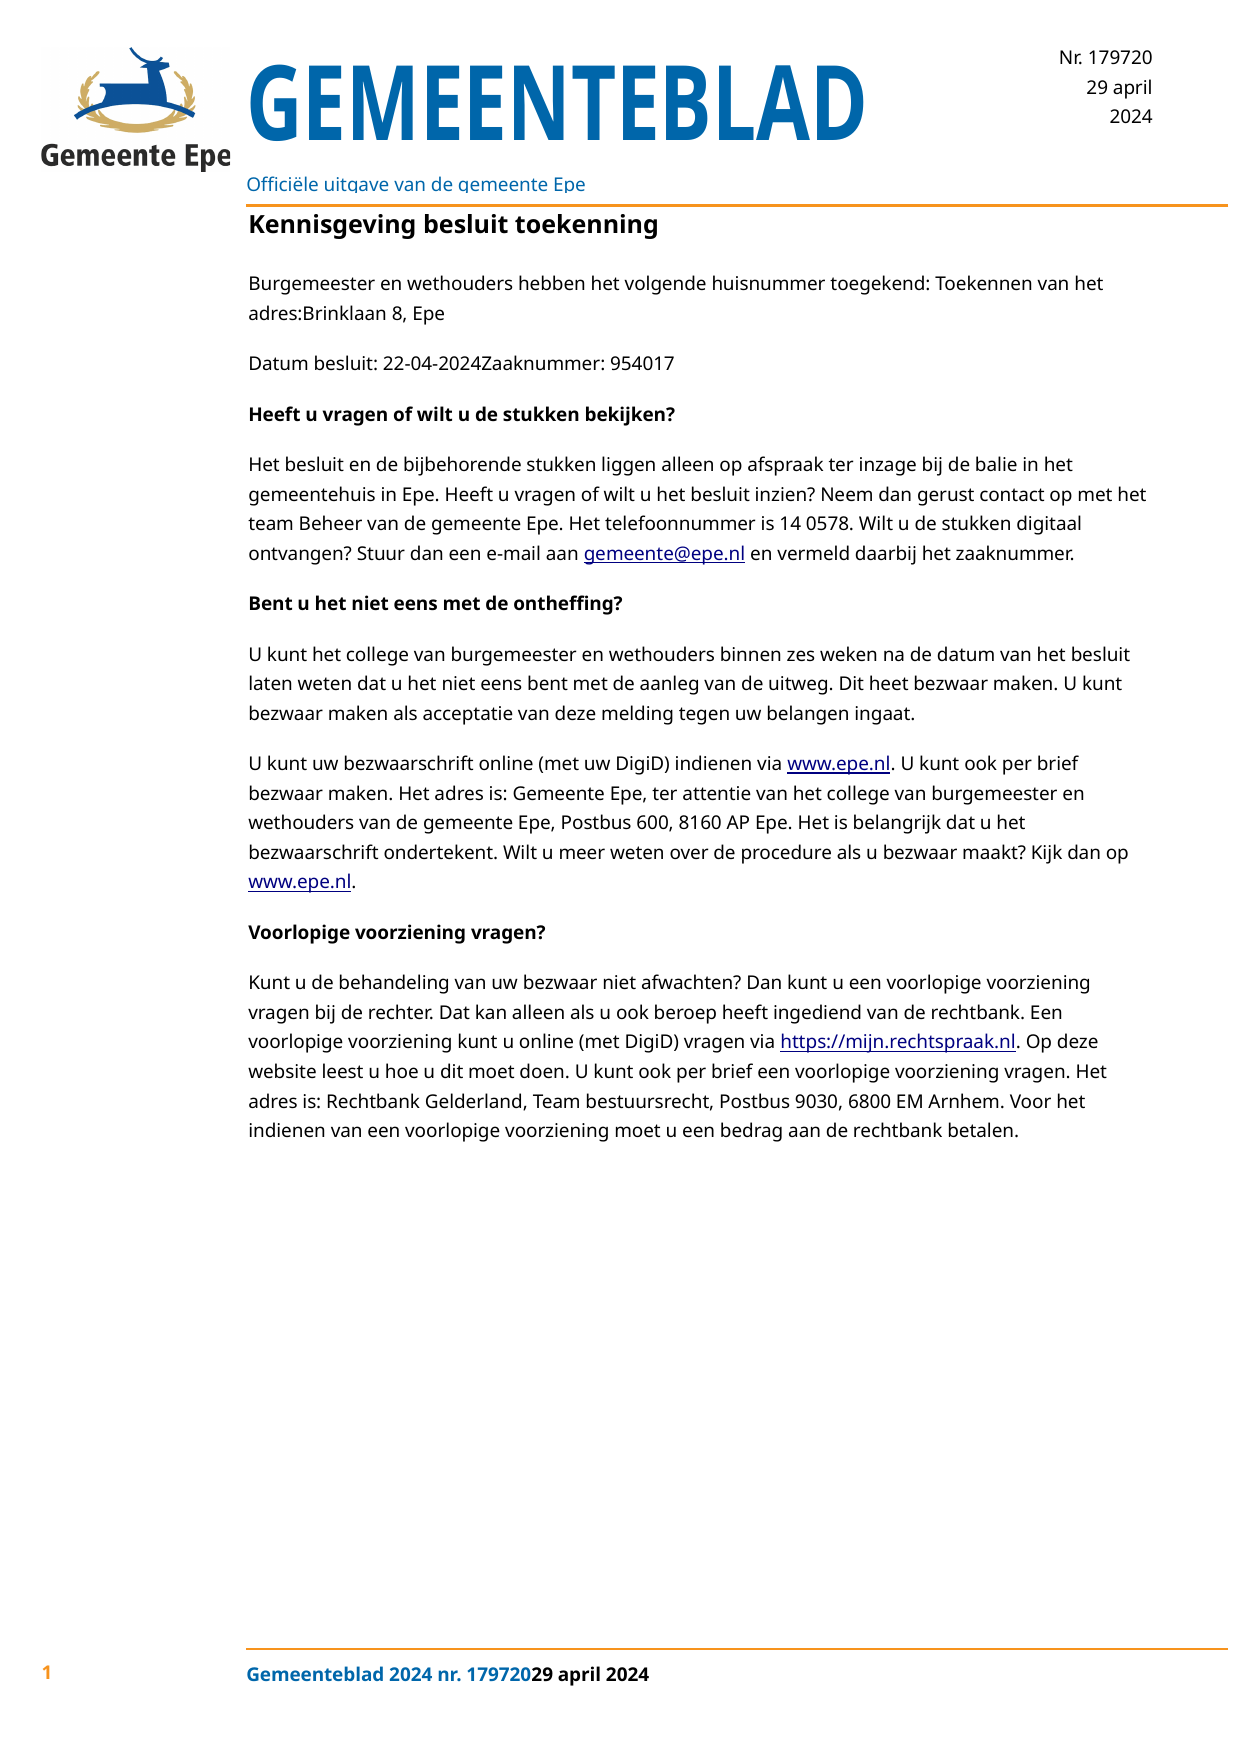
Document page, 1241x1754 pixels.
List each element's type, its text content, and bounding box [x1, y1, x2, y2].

text Datum besluit: 22-04-2024Zaaknummer: 954017 [248, 350, 1152, 376]
text Kunt u de behandeling van uw bezwaar niet afwachten? Dan kunt u een voorlopige voorziening vragen bij de rechter. Dat kan alleen als u ook beroep heeft ingediend van de rechtbank. Een voorlopige voorziening kunt u online (met DigiD) vragen via https://mijn.rechtspraak.nl. Op deze website leest u hoe u dit moet doen. U kunt ook per brief een voorlopige voorziening vragen. Het adres is: Rechtbank Gelderland, Team bestuursrecht, Postbus 9030, 6800 EM Arnhem. Voor het indienen van een voorlopige voorziening moet u een bedrag aan de rechtbank betalen. [248, 969, 1152, 1143]
text Burgemeester en wethouders hebben het volgende huisnummer toegekend: Toekennen van het adres:Brinklaan 8, Epe [248, 270, 1152, 326]
text U kunt het college van burgemeester en wethouders binnen zes weken na de datum van het besluit laten weten dat u het niet eens bent met de aanleg van de uitweg. Dit heet bezwaar maken. U kunt bezwaar maken als acceptatie van deze melding tegen uw belangen ingaat. [248, 641, 1152, 726]
text Het besluit en de bijbehorende stukken liggen alleen op afspraak ter inzage bij de balie in het gemeentehuis in Epe. Heeft u vragen of wilt u het besluit inzien? Neem dan gerust contact op met het team Beheer van de gemeente Epe. Het telefoonnummer is 14 0578. Wilt u de stukken digitaal ontvangen? Stuur dan een e-mail aan gemeente@epe.nl en vermeld daarbij het zaaknummer. [248, 451, 1152, 566]
text Bent u het niet eens met de ontheffing? [248, 590, 1152, 616]
picture [41, 47, 231, 172]
text Kennisgeving besluit toekenning [248, 207, 1152, 241]
text U kunt uw bezwaarschrift online (met uw DigiD) indienen via www.epe.nl. U kunt ook per brief bezwaar maken. Het adres is: Gemeente Epe, ter attentie van het college van burgemeester en wethouders van de gemeente Epe, Postbus 600, 8160 AP Epe. Het is belangrijk dat u het bezwaarschrift ondertekent. Wilt u meer weten over de procedure als u bezwaar maakt? Kijk dan op www.epe.nl. [248, 750, 1152, 894]
text Heeft u vragen of wilt u de stukken bekijken? [248, 401, 1152, 426]
text Voorlopige voorziening vragen? [248, 919, 1152, 945]
